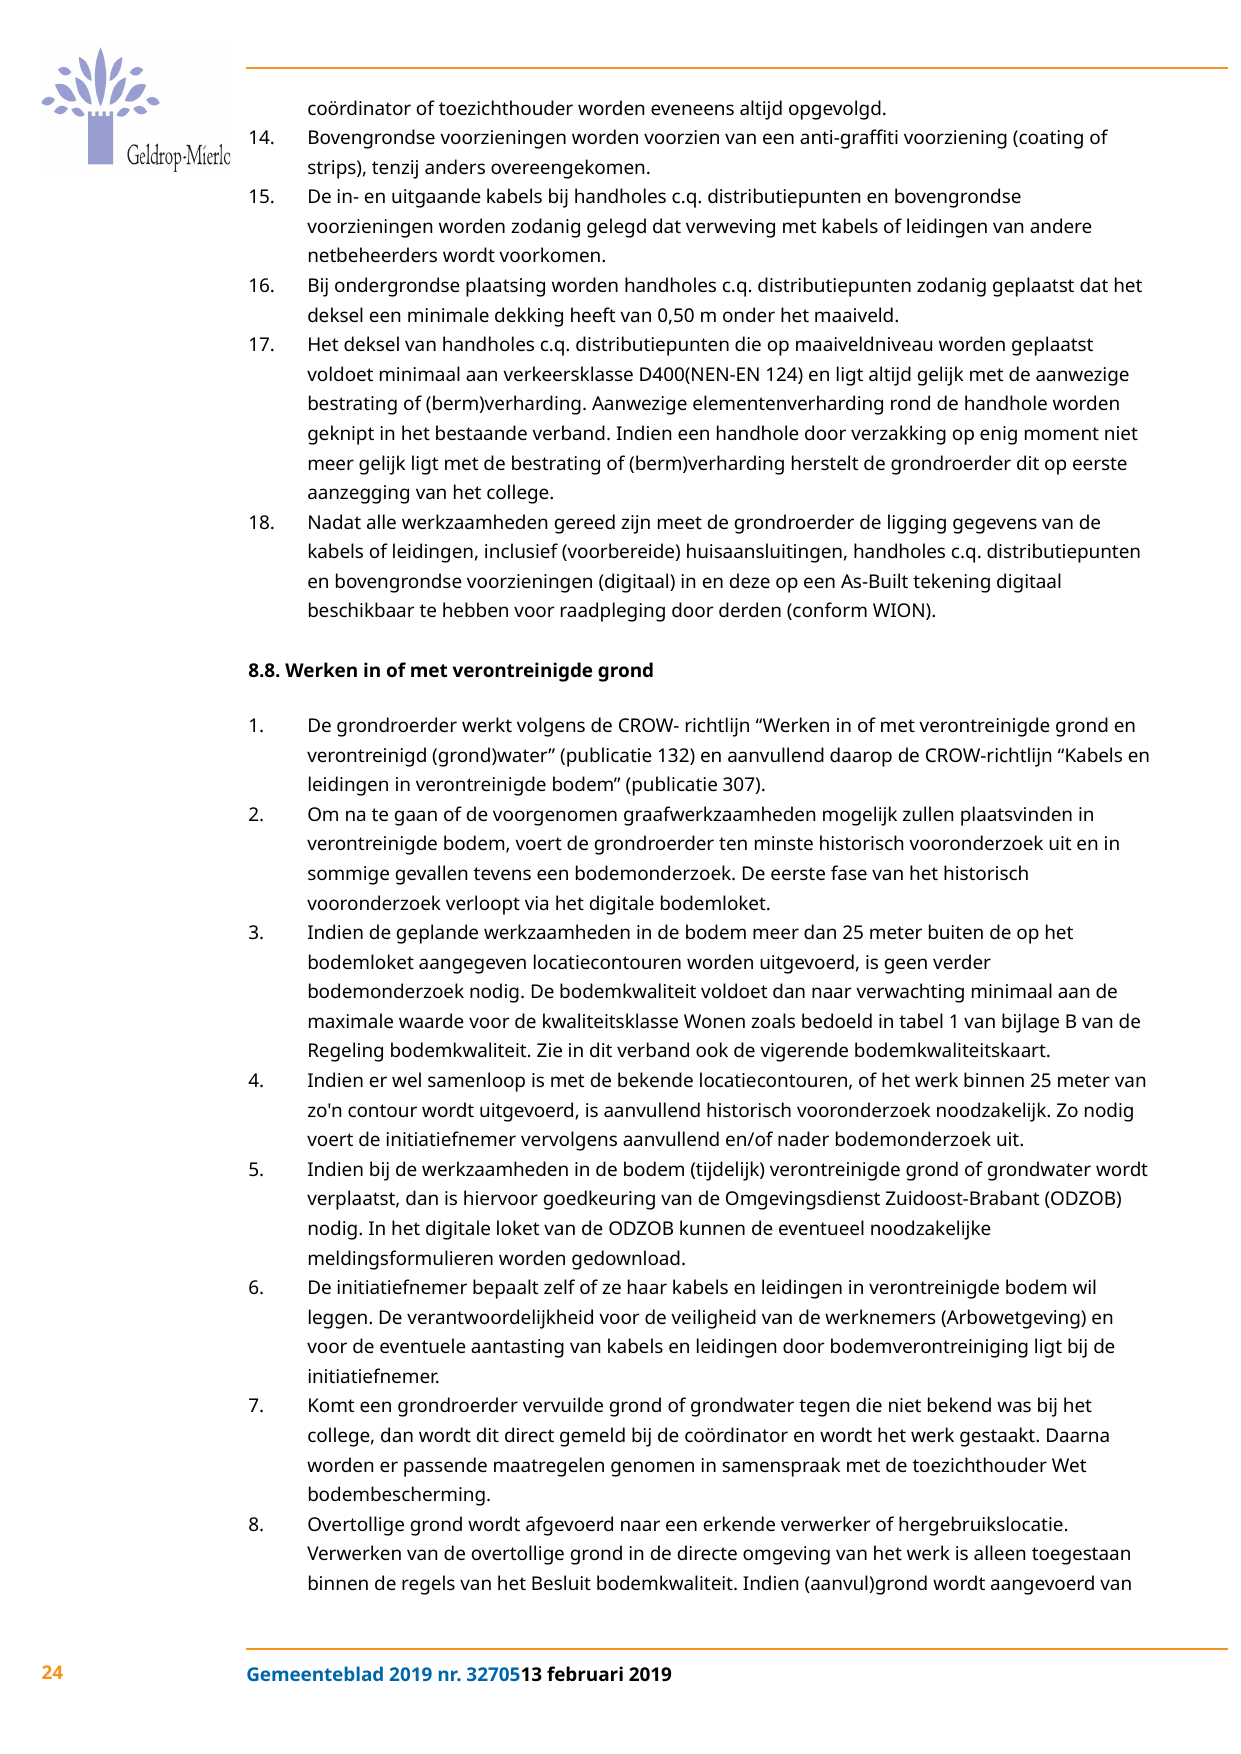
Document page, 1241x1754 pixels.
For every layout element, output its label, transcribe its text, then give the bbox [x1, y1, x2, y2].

list Het deksel van handholes c.q. distributiepunten die op maaiveldniveau worden geplaatst voldoet minimaal aan verkeersklasse D400(NEN-EN 124) en ligt altijd gelijk met de aanwezige bestrating of (berm)verharding. Aanwezige elementenverharding rond de handhole worden geknipt in het bestaande verband. Indien een handhole door verzakking op enig moment niet meer gelijk ligt met de bestrating of (berm)verharding herstelt de grondroerder dit op eerste aanzegging van het college. [248, 331, 1152, 505]
list De grondroerder werkt volgens de CROW- richtlijn “Werken in of met verontreinigde grond en verontreinigd (grond)water” (publicatie 132) en aanvullend daarop de CROW-richtlijn “Kabels en leidingen in verontreinigde bodem” (publicatie 307). [248, 712, 1152, 797]
list Bovengrondse voorzieningen worden voorzien van een anti-graffiti voorziening (coating of strips), tenzij anders overeengekomen. [248, 124, 1152, 180]
list Bij ondergrondse plaatsing worden handholes c.q. distributiepunten zodanig geplaatst dat het deksel een minimale dekking heeft van 0,50 m onder het maaiveld. [248, 272, 1152, 328]
list Indien er wel samenloop is met de bekende locatiecontouren, of het werk binnen 25 meter van zo'n contour wordt uitgevoerd, is aanvullend historisch vooronderzoek noodzakelijk. Zo nodig voert de initiatiefnemer vervolgens aanvullend en/of nader bodemonderzoek uit. [248, 1067, 1152, 1152]
list Overtollige grond wordt afgevoerd naar een erkende verwerker of hergebruikslocatie. Verwerken van de overtollige grond in de directe omgeving van het werk is alleen toegestaan binnen de regels van het Besluit bodemkwaliteit. Indien (aanvul)grond wordt aangevoerd van [248, 1511, 1152, 1596]
list Indien de geplande werkzaamheden in de bodem meer dan 25 meter buiten de op het bodemloket aangegeven locatiecontouren worden uitgevoerd, is geen verder bodemonderzoek nodig. De bodemkwaliteit voldoet dan naar verwachting minimaal aan de maximale waarde voor de kwaliteitsklasse Wonen zoals bedoeld in tabel 1 van bijlage B van de Regeling bodemkwaliteit. Zie in dit verband ook de vigerende bodemkwaliteitskaart. [248, 919, 1152, 1063]
list Indien bij de werkzaamheden in de bodem (tijdelijk) verontreinigde grond of grondwater wordt verplaatst, dan is hiervoor goedkeuring van de Omgevingsdienst Zuidoost-Brabant (ODZOB) nodig. In het digitale loket van de ODZOB kunnen de eventueel noodzakelijke meldingsformulieren worden gedownload. [248, 1156, 1152, 1270]
text 8.8. Werken in of met verontreinigde grond [248, 657, 1152, 683]
list coördinator of toezichthouder worden eveneens altijd opgevolgd. [248, 95, 1152, 121]
list Nadat alle werkzaamheden gereed zijn meet de grondroerder de ligging gegevens van de kabels of leidingen, inclusief (voorbereide) huisaansluitingen, handholes c.q. distributiepunten en bovengrondse voorzieningen (digitaal) in en deze op een As-Built tekening digitaal beschikbaar te hebben voor raadpleging door derden (conform WION). [248, 509, 1152, 623]
list Komt een grondroerder vervuilde grond of grondwater tegen die niet bekend was bij het college, dan wordt dit direct gemeld bij de coördinator en wordt het werk gestaakt. Daarna worden er passende maatregelen genomen in samenspraak met de toezichthouder Wet bodembescherming. [248, 1393, 1152, 1507]
list Om na te gaan of de voorgenomen graafwerkzaamheden mogelijk zullen plaatsvinden in verontreinigde bodem, voert de grondroerder ten minste historisch vooronderzoek uit en in sommige gevallen tevens een bodemonderzoek. De eerste fase van het historisch vooronderzoek verloopt via het digitale bodemloket. [248, 801, 1152, 915]
list De in- en uitgaande kabels bij handholes c.q. distributiepunten en bovengrondse voorzieningen worden zodanig gelegd dat verweving met kabels of leidingen van andere netbeheerders wordt voorkomen. [248, 183, 1152, 268]
list De initiatiefnemer bepaalt zelf of ze haar kabels en leidingen in verontreinigde bodem wil leggen. De verantwoordelijkheid voor de veiligheid van de werknemers (Arbowetgeving) en voor de eventuele aantasting van kabels en leidingen door bodemverontreiniging ligt bij de initiatiefnemer. [248, 1274, 1152, 1389]
picture [41, 47, 231, 172]
